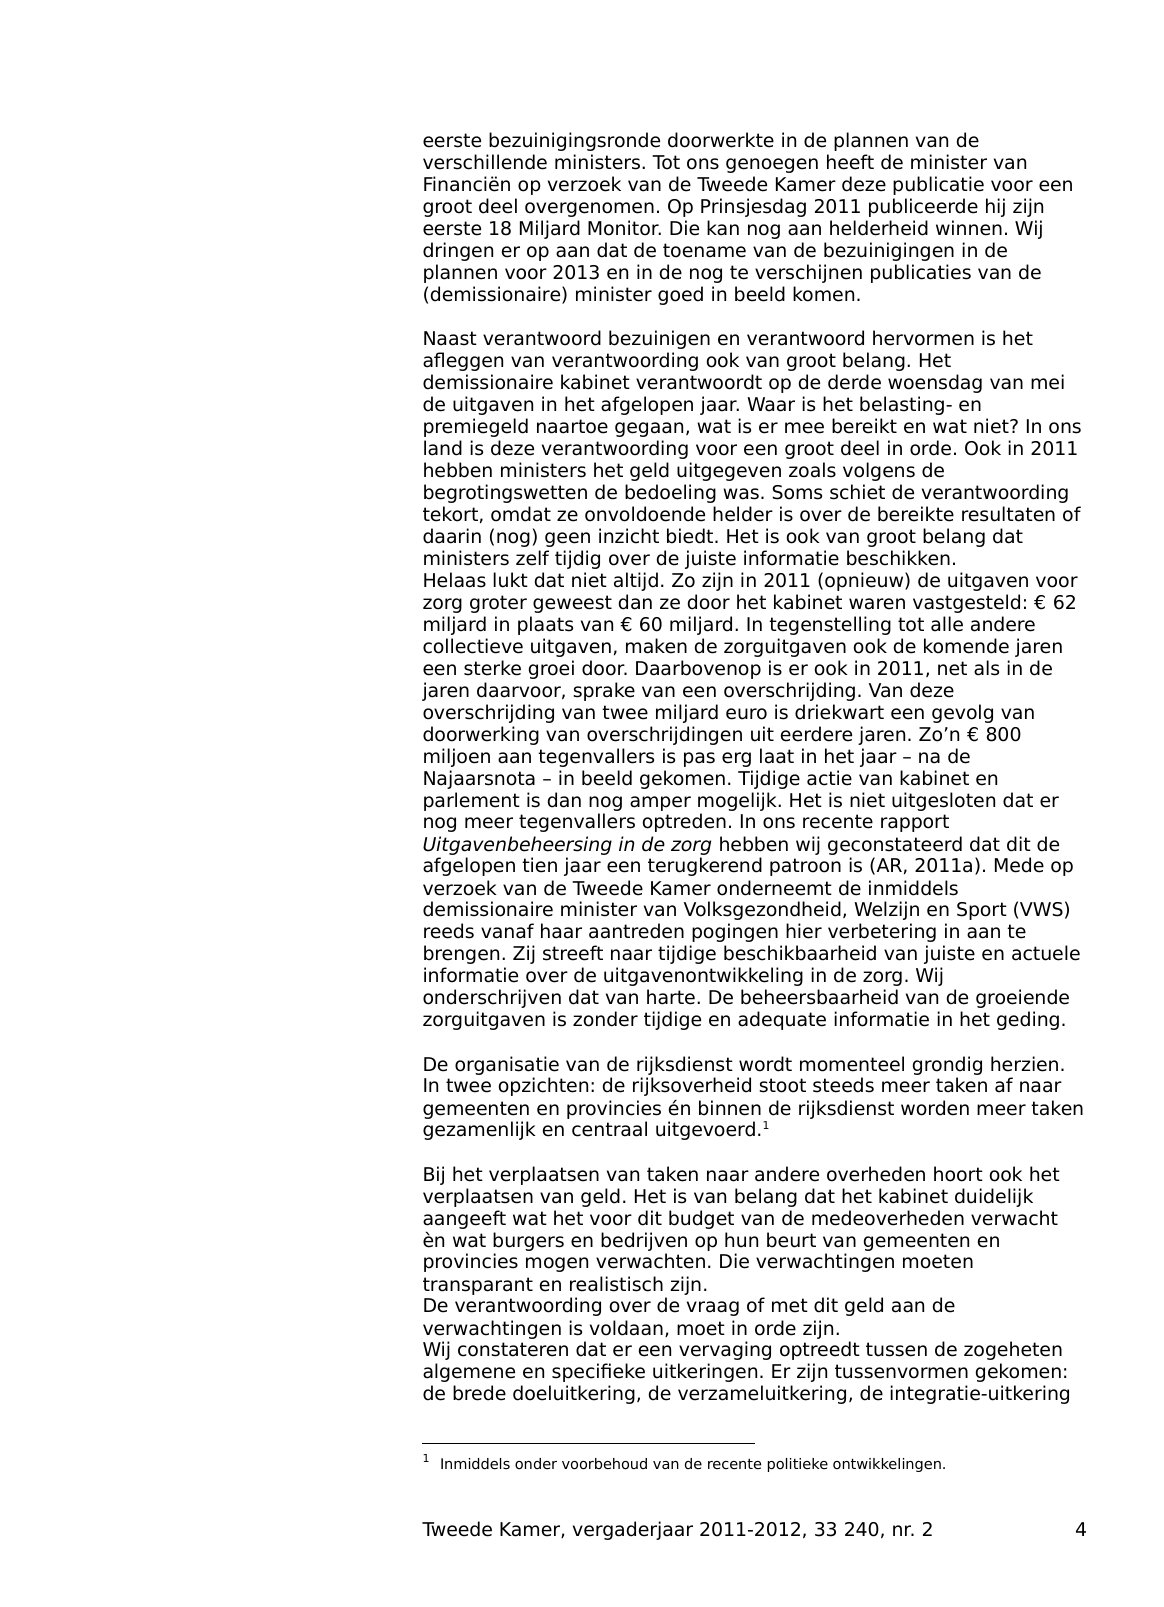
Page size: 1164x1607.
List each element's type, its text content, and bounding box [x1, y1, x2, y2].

text Inmiddels onder voorbehoud van de recente politieke ontwikkelingen. [422, 1452, 1087, 1474]
text Bij het verplaatsen van taken naar andere overheden hoort ook het verplaatsen van geld. Het is van belang dat het kabinet duidelijk aangeeft wat het voor dit budget van de medeoverheden verwacht èn wat burgers en bedrijven op hun beurt van gemeenten en provincies mogen verwachten. Die verwachtingen moeten transparant en realistisch zijn. [422, 1163, 1087, 1295]
text Wij constateren dat er een vervaging optreedt tussen de zogeheten algemene en specifieke uitkeringen. Er zijn tussenvormen gekomen: de brede doeluitkering, de verzameluitkering, de integratie-uitkering [422, 1339, 1087, 1405]
text De verantwoording over de vraag of met dit geld aan de verwachtingen is voldaan, moet in orde zijn. [422, 1295, 1087, 1339]
text Helaas lukt dat niet altijd. Zo zijn in 2011 (opnieuw) de uitgaven voor zorg groter geweest dan ze door het kabinet waren vastgesteld: € 62 miljard in plaats van € 60 miljard. In tegenstelling tot alle andere collectieve uitgaven, maken de zorguitgaven ook de komende jaren een sterke groei door. Daarbovenop is er ook in 2011, net als in de jaren daarvoor, sprake van een overschrijding. Van deze overschrijding van twee miljard euro is driekwart een gevolg van doorwerking van overschrijdingen uit eerdere jaren. Zo’n € 800 miljoen aan tegenvallers is pas erg laat in het jaar – na de Najaarsnota – in beeld gekomen. Tijdige actie van kabinet en parlement is dan nog amper mogelijk. Het is niet uitgesloten dat er nog meer tegenvallers optreden. In ons recente rapport Uitgavenbeheersing in de zorg hebben wij geconstateerd dat dit de afgelopen tien jaar een terugkerend patroon is (AR, 2011a). Mede op verzoek van de Tweede Kamer onderneemt de inmiddels demissionaire minister van Volksgezondheid, Welzijn en Sport (VWS) reeds vanaf haar aantreden pogingen hier verbetering in aan te brengen. Zij streeft naar tijdige beschikbaarheid van juiste en actuele informatie over de uitgavenontwikkeling in de zorg. Wij onderschrijven dat van harte. De beheersbaarheid van de groeiende zorguitgaven is zonder tijdige en adequate informatie in het geding. [422, 570, 1087, 1031]
text De organisatie van de rijksdienst wordt momenteel grondig herzien. In twee opzichten: de rijksoverheid stoot steeds meer taken af naar gemeenten en provincies én binnen de rijksdienst worden meer taken gezamenlijk en centraal uitgevoerd. [422, 1053, 1087, 1141]
text eerste bezuinigingsronde doorwerkte in de plannen van de verschillende ministers. Tot ons genoegen heeft de minister van Financiën op verzoek van de Tweede Kamer deze publicatie voor een groot deel overgenomen. Op Prinsjesdag 2011 publiceerde hij zijn eerste 18 Miljard Monitor. Die kan nog aan helderheid winnen. Wij dringen er op aan dat de toename van de bezuinigingen in de plannen voor 2013 en in de nog te verschijnen publicaties van de (demissionaire) minister goed in beeld komen. [422, 130, 1087, 306]
text Naast verantwoord bezuinigen en verantwoord hervormen is het afleggen van verantwoording ook van groot belang. Het demissionaire kabinet verantwoordt op de derde woensdag van mei de uitgaven in het afgelopen jaar. Waar is het belasting- en premiegeld naartoe gegaan, wat is er mee bereikt en wat niet? In ons land is deze verantwoording voor een groot deel in orde. Ook in 2011 hebben ministers het geld uitgegeven zoals volgens de begrotingswetten de bedoeling was. Soms schiet de verantwoording tekort, omdat ze onvoldoende helder is over de bereikte resultaten of daarin (nog) geen inzicht biedt. Het is ook van groot belang dat ministers zelf tijdig over de juiste informatie beschikken. [422, 328, 1087, 570]
